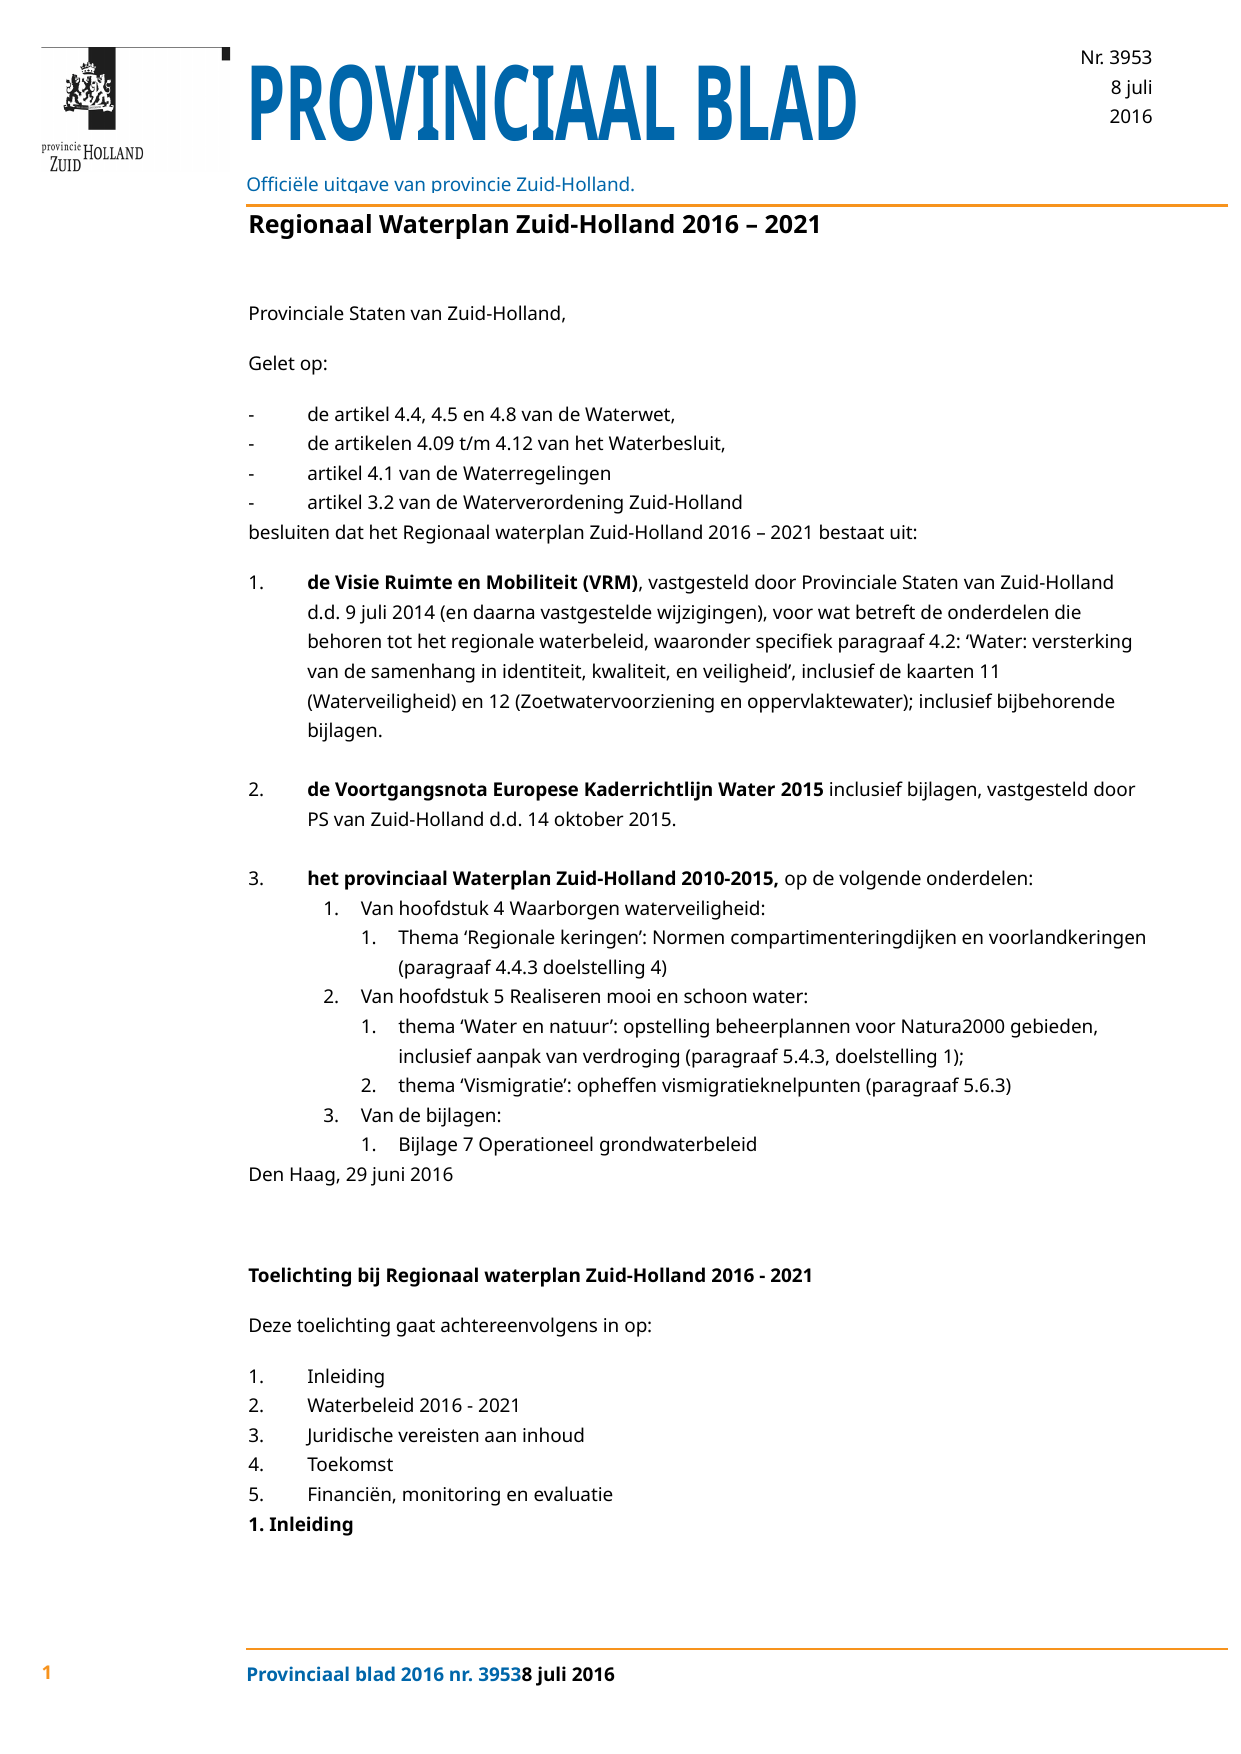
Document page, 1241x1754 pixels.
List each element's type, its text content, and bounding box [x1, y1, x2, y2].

list Inleiding [248, 1363, 1152, 1388]
list artikel 4.1 van de Waterregelingen [248, 460, 1152, 486]
list Van de bijlagen: [323, 1102, 1152, 1128]
list Van hoofdstuk 5 Realiseren mooi en schoon water: [323, 984, 1152, 1009]
list thema ‘Vismigratie’: opheffen vismigratieknelpunten (paragraaf 5.6.3) [361, 1072, 1152, 1098]
list thema ‘Water en natuur’: opstelling beheerplannen voor Natura2000 gebieden, inclusief aanpak van verdroging (paragraaf 5.4.3, doelstelling 1); [361, 1013, 1152, 1068]
list artikel 3.2 van de Waterverordening Zuid-Holland [248, 489, 1152, 515]
list de Voortgangsnota Europese Kaderrichtlijn Water 2015 inclusief bijlagen, vastgesteld door PS van Zuid-Holland d.d. 14 oktober 2015. [248, 777, 1152, 832]
list de Visie Ruimte en Mobiliteit (VRM), vastgesteld door Provinciale Staten van Zuid-Holland d.d. 9 juli 2014 (en daarna vastgestelde wijzigingen), voor wat betreft de onderdelen die behoren tot het regionale waterbeleid, waaronder specifiek paragraaf 4.2: ‘Water: versterking van de samenhang in identiteit, kwaliteit, en veiligheid’, inclusief de kaarten 11 (Waterveiligheid) en 12 (Zoetwatervoorziening en oppervlaktewater); inclusief bijbehorende bijlagen. [248, 569, 1152, 743]
list Bijlage 7 Operationeel grondwaterbeleid [361, 1132, 1152, 1157]
text Den Haag, 29 juni 2016 [248, 1161, 1152, 1187]
list de artikel 4.4, 4.5 en 4.8 van de Waterwet, [248, 401, 1152, 426]
list Van hoofdstuk 4 Waarborgen waterveiligheid: [323, 895, 1152, 921]
list de artikelen 4.09 t/m 4.12 van het Waterbesluit, [248, 430, 1152, 456]
text Toelichting bij Regionaal waterplan Zuid-Holland 2016 - 2021 [248, 1262, 1152, 1288]
text 1. Inleiding [248, 1511, 1152, 1536]
list Toekomst [248, 1452, 1152, 1477]
list Waterbeleid 2016 - 2021 [248, 1392, 1152, 1418]
text Regionaal Waterplan Zuid-Holland 2016 – 2021 [248, 207, 1152, 241]
text Provinciale Staten van Zuid-Holland, [248, 300, 1152, 326]
picture [41, 47, 231, 172]
list het provinciaal Waterplan Zuid-Holland 2010-2015, op de volgende onderdelen: [248, 865, 1152, 891]
list Thema ‘Regionale keringen’: Normen compartimenteringdijken en voorlandkeringen (paragraaf 4.4.3 doelstelling 4) [361, 924, 1152, 980]
list Juridische vereisten aan inhoud [248, 1422, 1152, 1448]
text Deze toelichting gaat achtereenvolgens in op: [248, 1312, 1152, 1338]
text Gelet op: [248, 350, 1152, 376]
list Financiën, monitoring en evaluatie [248, 1481, 1152, 1507]
text besluiten dat het Regionaal waterplan Zuid-Holland 2016 – 2021 bestaat uit: [248, 519, 1152, 545]
